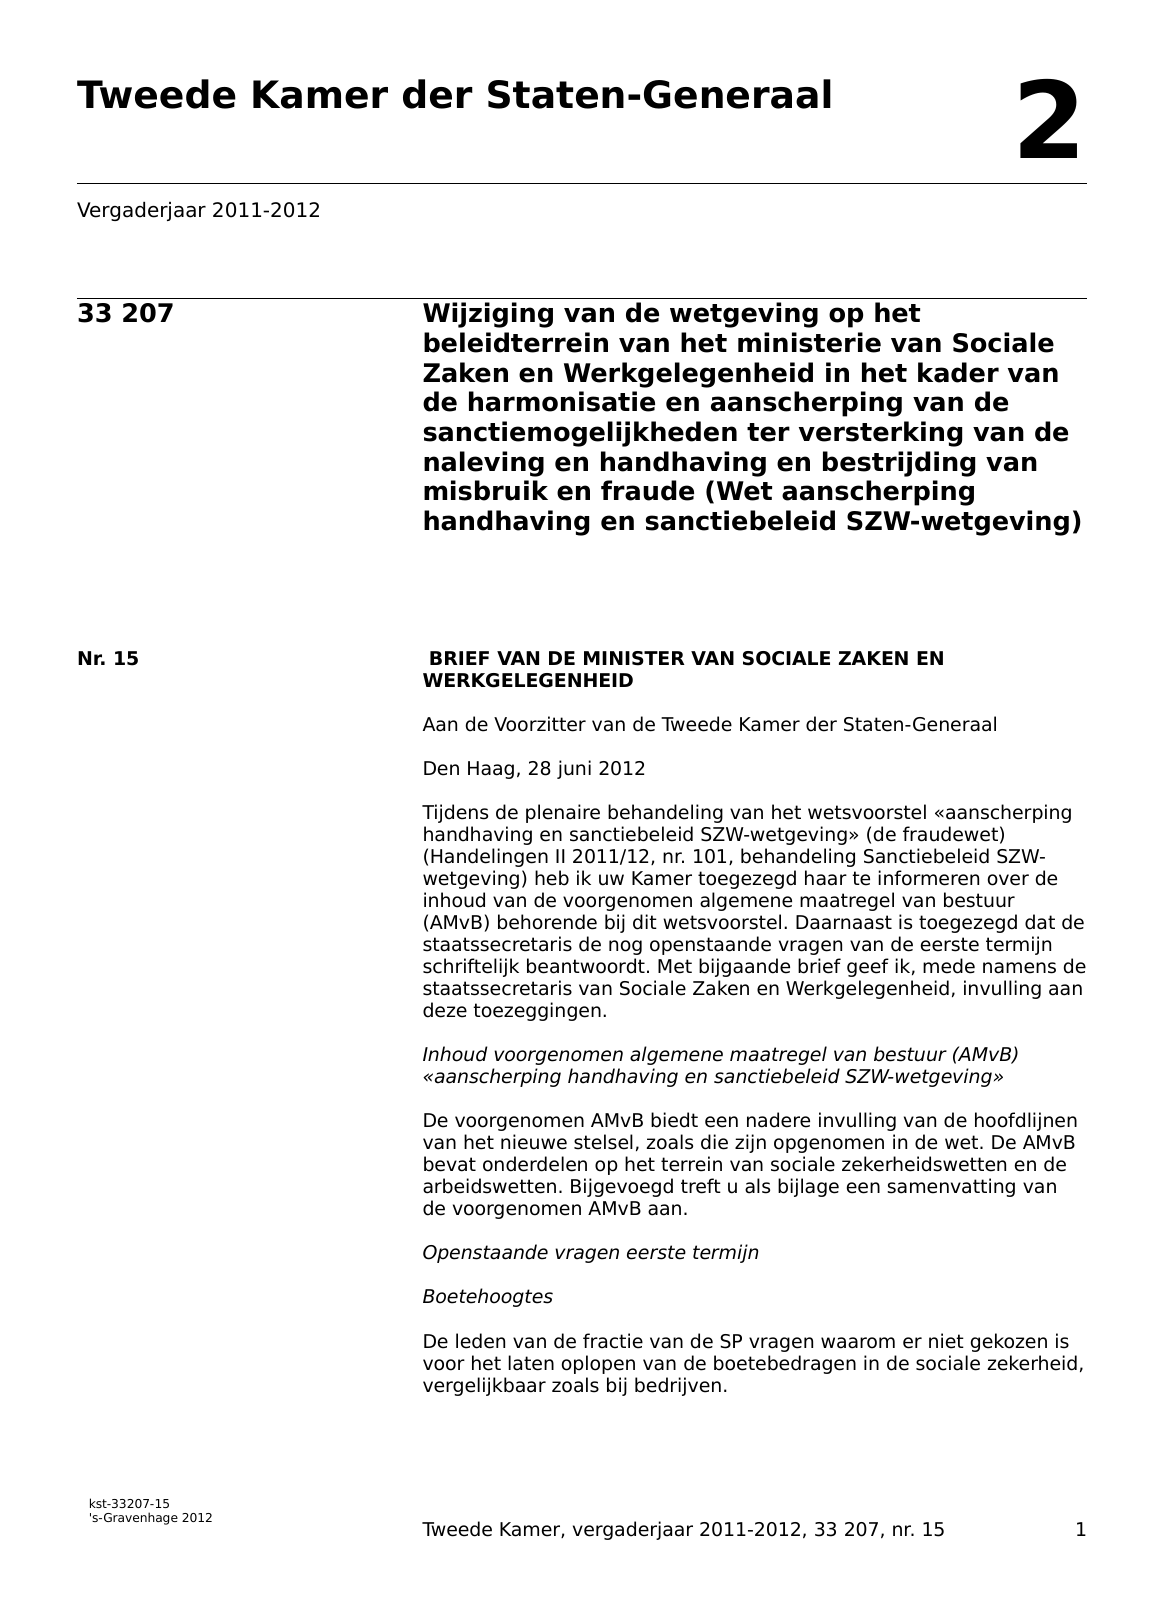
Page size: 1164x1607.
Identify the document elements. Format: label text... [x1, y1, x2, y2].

text kst-33207-15 [88, 1497, 323, 1511]
text Aan de Voorzitter van de Tweede Kamer der Staten-Generaal [422, 714, 1087, 736]
subtitle Boetehoogtes [422, 1286, 1087, 1308]
subtitle Openstaande vragen eerste termijn [422, 1242, 1087, 1264]
subtitle 33 207 Wijziging van de wetgeving op het beleidterrein van het ministerie van Sociale Zaken en Werkgelegenheid in het kader van de harmonisatie en aanscherping van de sanctiemogelijkheden ter versterking van de naleving en handhaving en bestrijding van misbruik en fraude (Wet aanscherping handhaving en sanctiebeleid SZW-wetgeving) [77, 299, 1087, 536]
text De voorgenomen AMvB biedt een nadere invulling van de hoofdlijnen van het nieuwe stelsel, zoals die zijn opgenomen in de wet. De AMvB bevat onderdelen op het terrein van sociale zekerheidswetten en de arbeidswetten. Bijgevoegd treft u als bijlage een samenvatting van de voorgenomen AMvB aan. [422, 1110, 1087, 1220]
table_header 2 [886, 59, 1087, 183]
table_cell Vergaderjaar 2011-2012 [77, 184, 1087, 298]
subtitle Inhoud voorgenomen algemene maatregel van bestuur (AMvB) «aanscherping handhaving en sanctiebeleid SZW-wetgeving» [422, 1044, 1087, 1088]
text 's-Gravenhage 2012 [88, 1511, 323, 1525]
table_header Tweede Kamer der Staten-Generaal [77, 59, 886, 183]
text Tijdens de plenaire behandeling van het wetsvoorstel «aanscherping handhaving en sanctiebeleid SZW-wetgeving» (de fraudewet) (Handelingen II 2011/12, nr. 101, behandeling Sanctiebeleid SZW-wetgeving) heb ik uw Kamer toegezegd haar te informeren over de inhoud van de voorgenomen algemene maatregel van bestuur (AMvB) behorende bij dit wetsvoorstel. Daarnaast is toegezegd dat de staatssecretaris de nog openstaande vragen van de eerste termijn schriftelijk beantwoordt. Met bijgaande brief geef ik, mede namens de staatssecretaris van Sociale Zaken en Werkgelegenheid, invulling aan deze toezeggingen. [422, 802, 1087, 1022]
text De leden van de fractie van de SP vragen waarom er niet gekozen is voor het laten oplopen van de boetebedragen in de sociale zekerheid, vergelijkbaar zoals bij bedrijven. [422, 1331, 1087, 1396]
subtitle Nr. 15 BRIEF VAN DE MINISTER VAN SOCIALE ZAKEN EN WERKGELEGENHEID [77, 647, 1087, 691]
text Den Haag, 28 juni 2012 [422, 758, 1087, 780]
